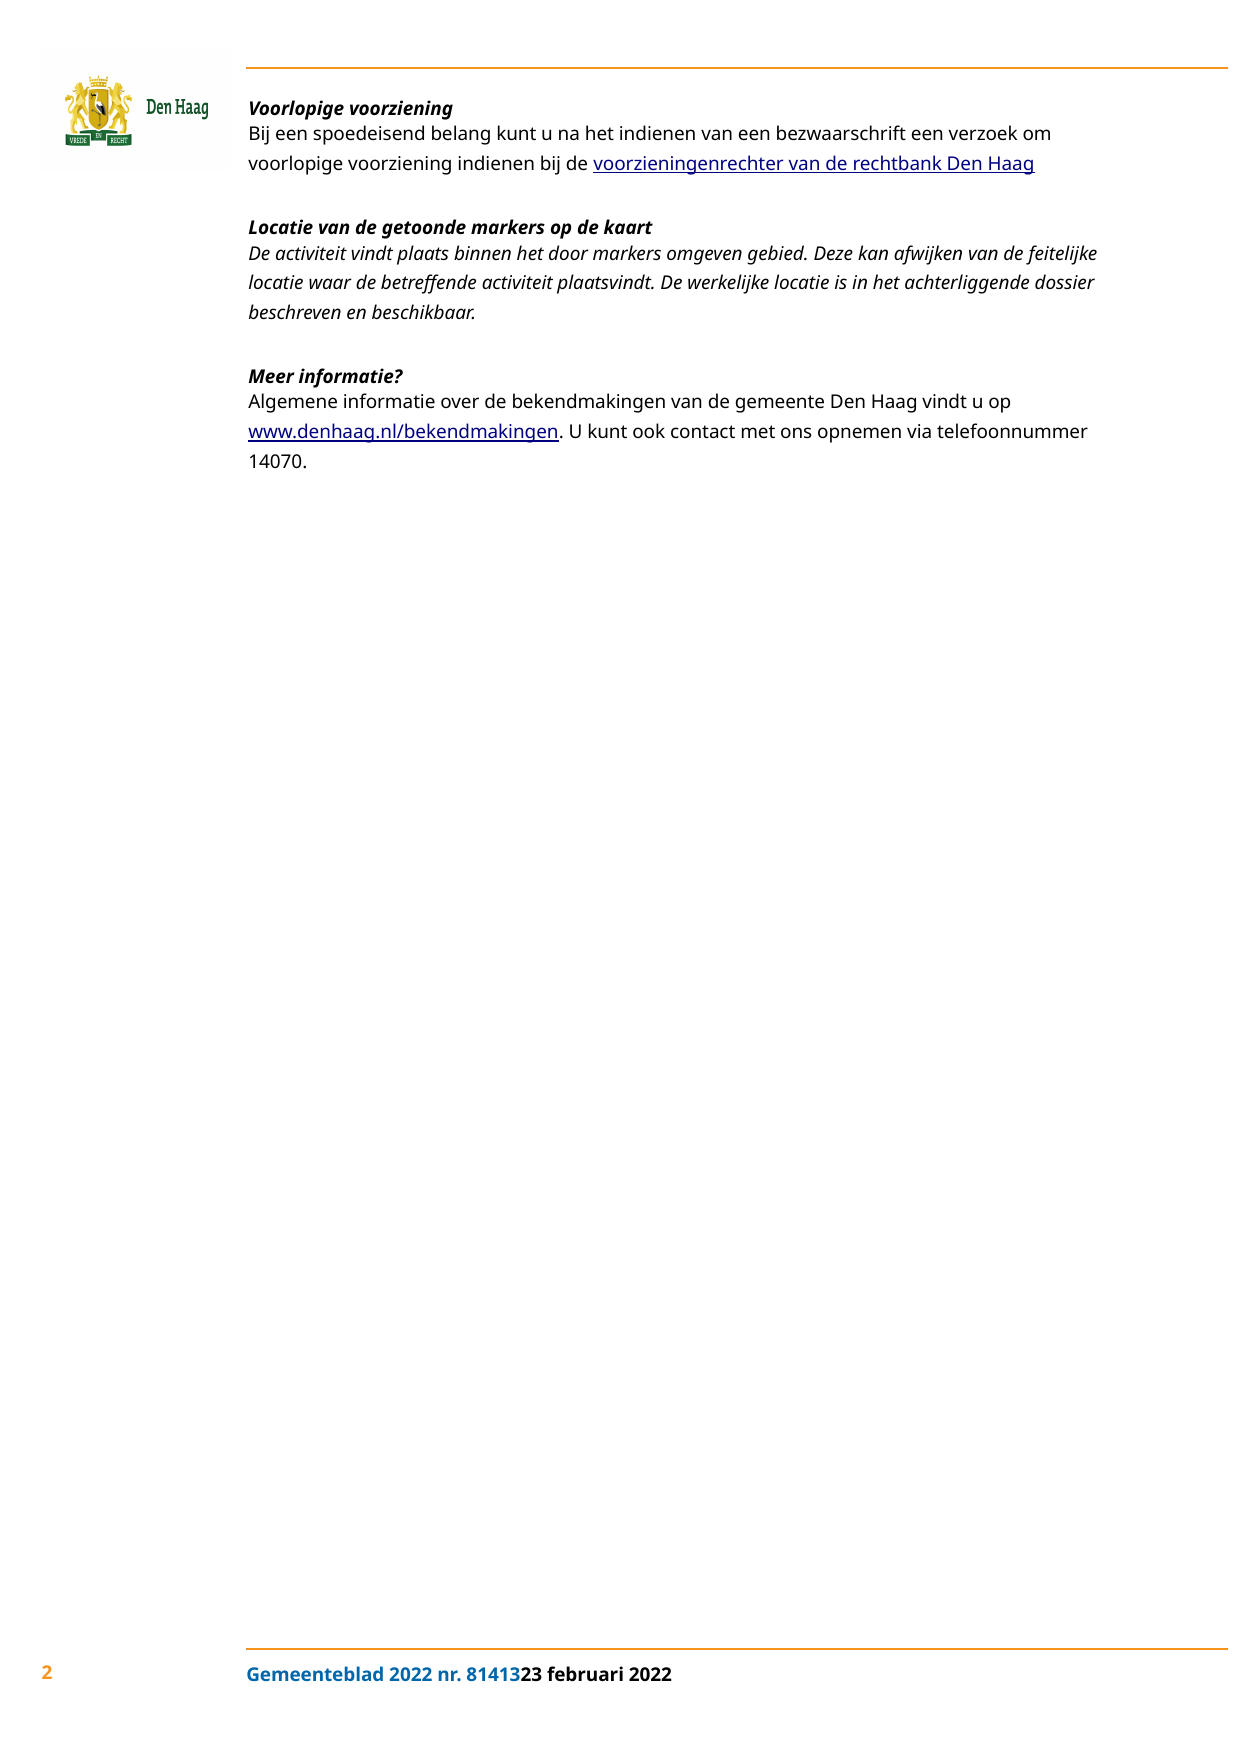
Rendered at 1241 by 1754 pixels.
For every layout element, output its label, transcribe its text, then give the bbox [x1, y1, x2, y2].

picture [41, 47, 231, 172]
text De activiteit vindt plaats binnen het door markers omgeven gebied. Deze kan afwijken van de feitelijke locatie waar de betreffende activiteit plaatsvindt. De werkelijke locatie is in het achterliggende dossier beschreven en beschikbaar. [248, 240, 1152, 325]
text Meer informatie? [248, 363, 1152, 389]
text Bij een spoedeisend belang kunt u na het indienen van een bezwaarschrift een verzoek om voorlopige voorziening indienen bij de voorzieningenrechter van de rechtbank Den Haag [248, 121, 1152, 176]
text Locatie van de getoonde markers op de kaart [248, 214, 1152, 240]
text Voorlopige voorziening [248, 95, 1152, 121]
text Algemene informatie over de bekendmakingen van de gemeente Den Haag vindt u op www.denhaag.nl/bekendmakingen. U kunt ook contact met ons opnemen via telefoonnummer 14070. [248, 389, 1152, 473]
